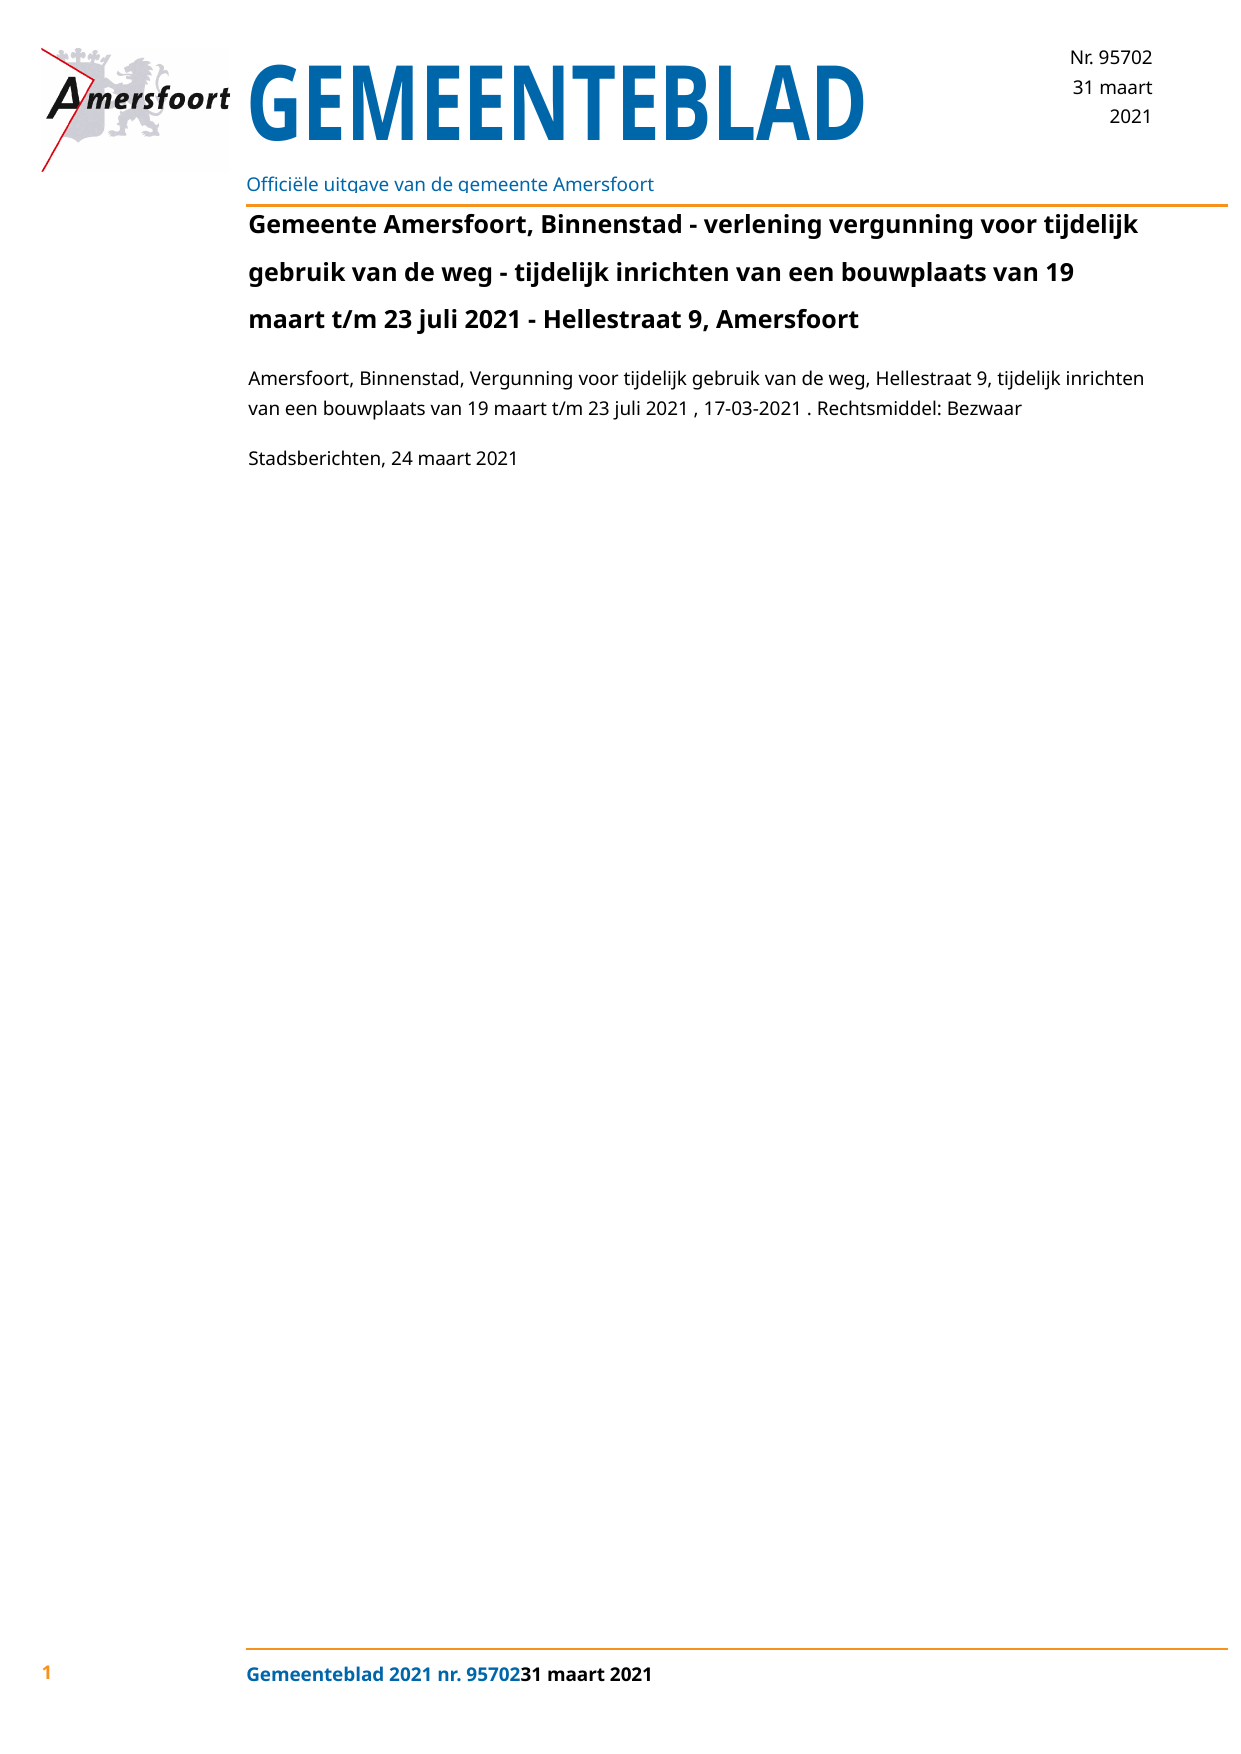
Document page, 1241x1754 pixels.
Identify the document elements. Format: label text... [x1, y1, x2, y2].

picture [41, 47, 231, 172]
text Amersfoort, Binnenstad, Vergunning voor tijdelijk gebruik van de weg, Hellestraat 9, tijdelijk inrichten van een bouwplaats van 19 maart t/m 23 juli 2021 , 17-03-2021 . Rechtsmiddel: Bezwaar [248, 366, 1152, 421]
text Gemeente Amersfoort, Binnenstad - verlening vergunning voor tijdelijk gebruik van de weg - tijdelijk inrichten van een bouwplaats van 19 maart t/m 23 juli 2021 - Hellestraat 9, Amersfoort [248, 207, 1152, 336]
text Stadsberichten, 24 maart 2021 [248, 446, 1152, 471]
